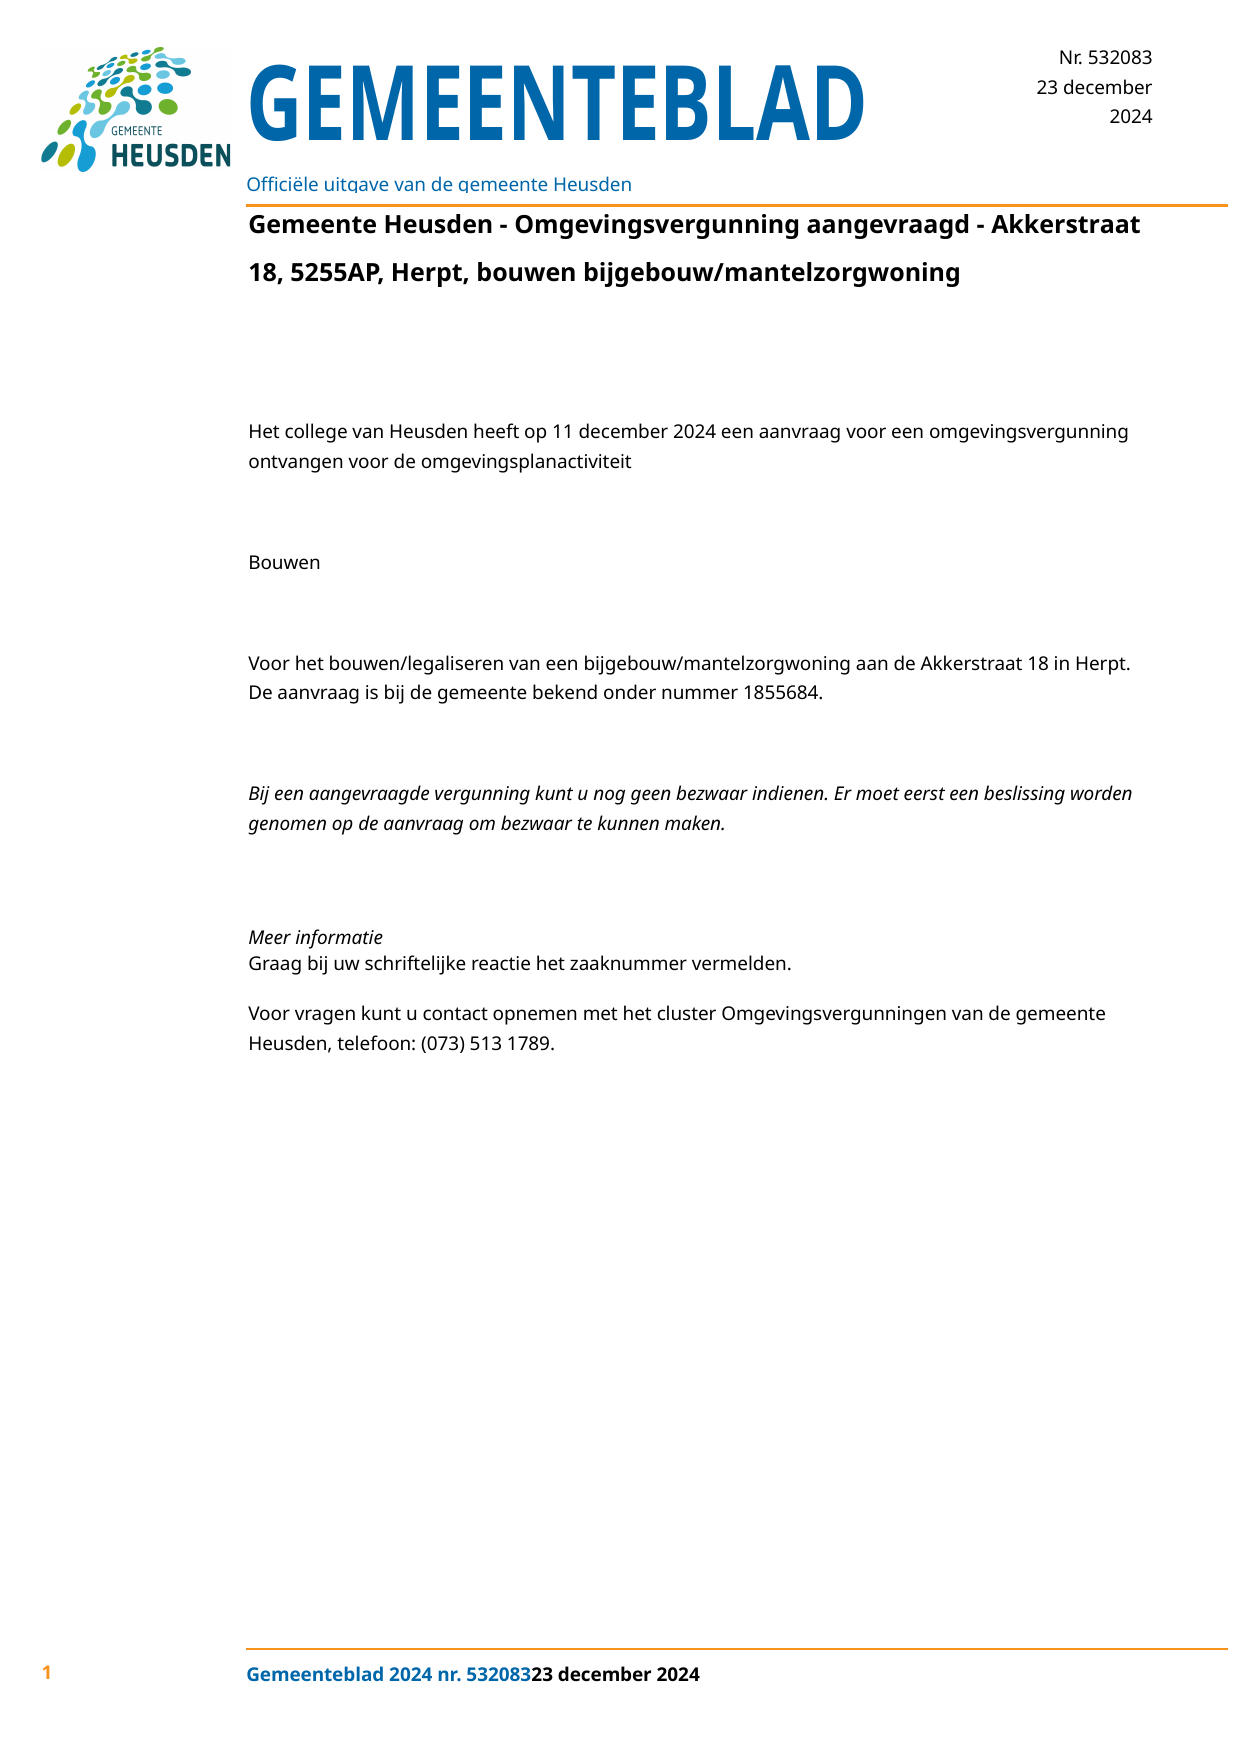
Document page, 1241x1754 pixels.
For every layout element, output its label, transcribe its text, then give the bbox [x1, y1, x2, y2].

text Graag bij uw schriftelijke reactie het zaaknummer vermelden. [248, 950, 1152, 976]
text Gemeente Heusden - Omgevingsvergunning aangevraagd - Akkerstraat 18, 5255AP, Herpt, bouwen bijgebouw/mantelzorgwoning [248, 207, 1152, 288]
text Bij een aangevraagde vergunning kunt u nog geen bezwaar indienen. Er moet eerst een beslissing worden genomen op de aanvraag om bezwaar te kunnen maken. [248, 780, 1152, 836]
text Het college van Heusden heeft op 11 december 2024 een aanvraag voor een omgevingsvergunning ontvangen voor de omgevingsplanactiviteit [248, 419, 1152, 474]
text Voor vragen kunt u contact opnemen met het cluster Omgevingsvergunningen van de gemeente Heusden, telefoon: (073) 513 1789. [248, 1001, 1152, 1056]
picture [41, 47, 231, 172]
text Voor het bouwen/legaliseren van een bijgebouw/mantelzorgwoning aan de Akkerstraat 18 in Herpt. De aanvraag is bij de gemeente bekend onder nummer 1855684. [248, 650, 1152, 705]
text Bouwen [248, 549, 1152, 575]
text Meer informatie [248, 924, 1152, 950]
